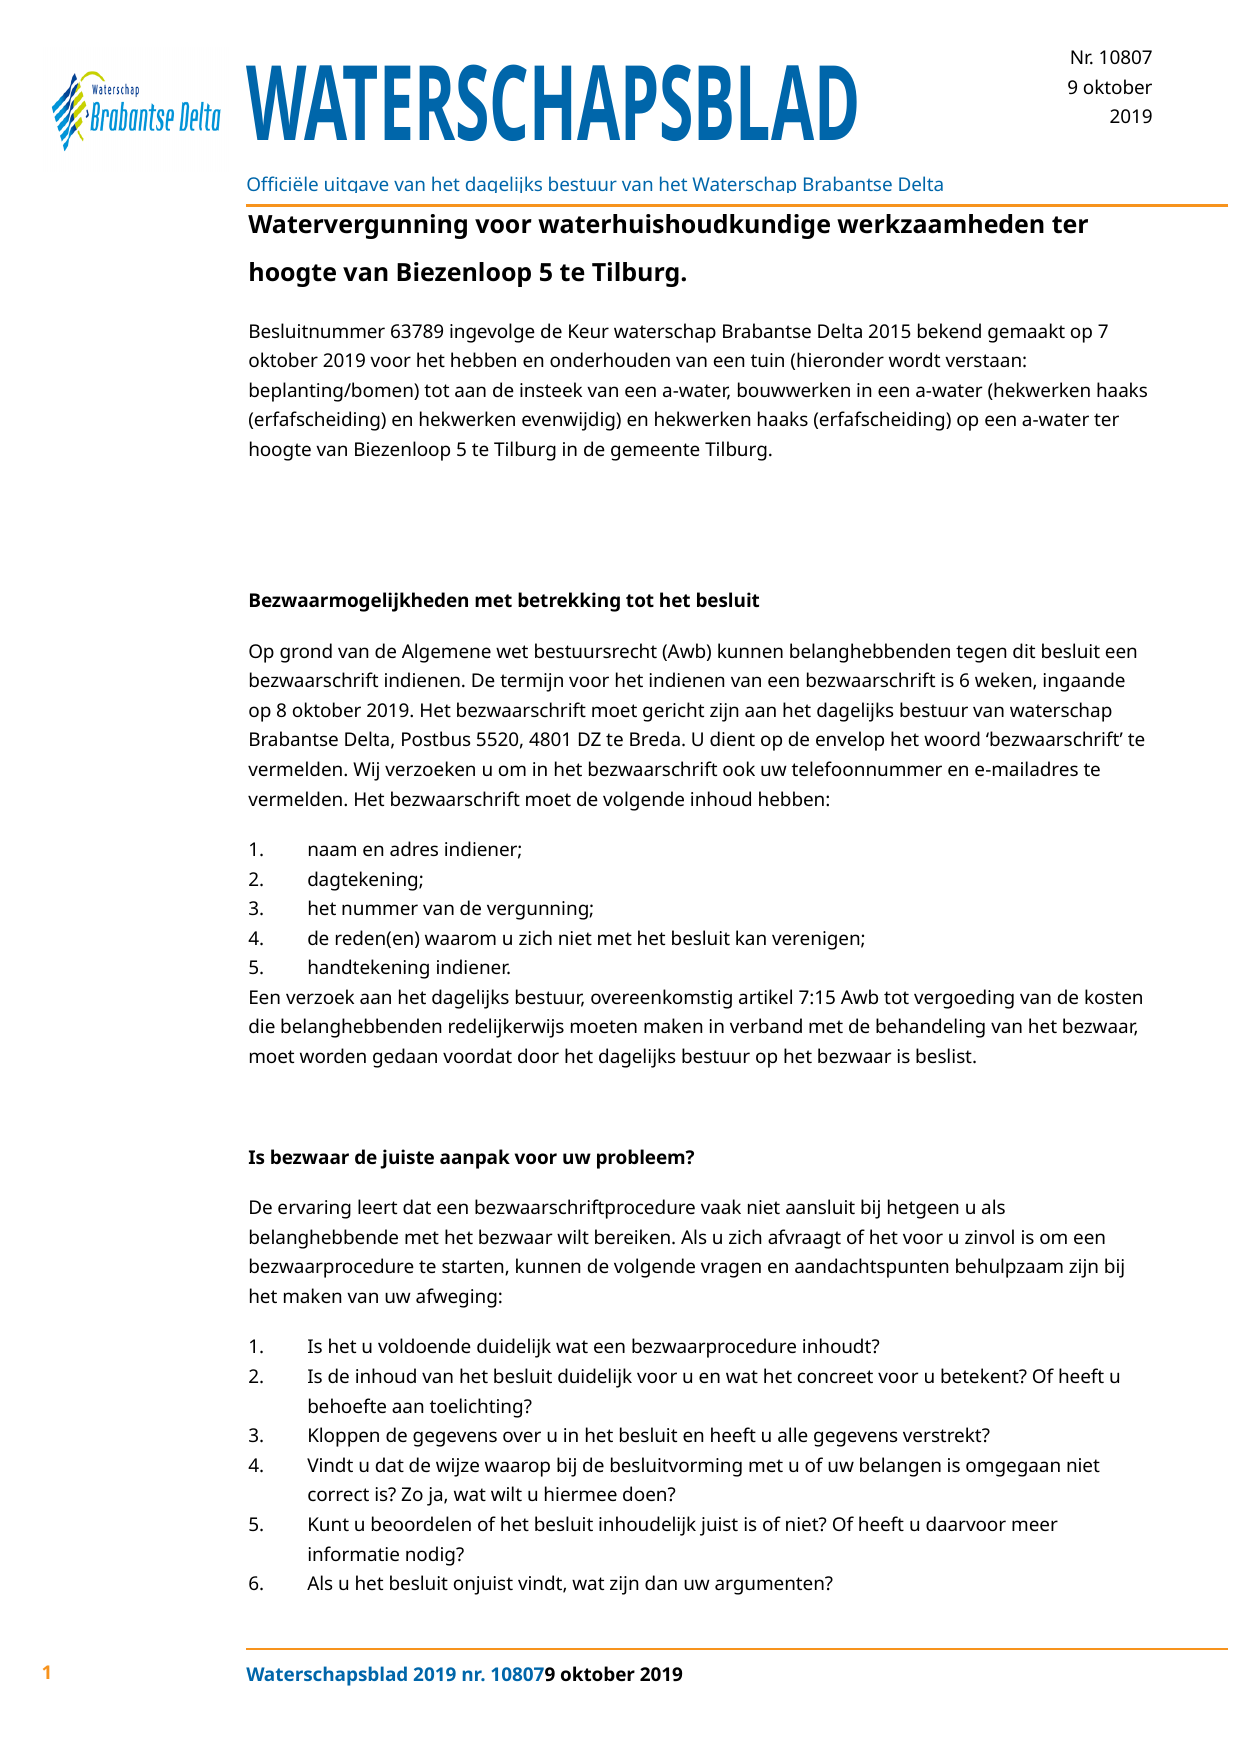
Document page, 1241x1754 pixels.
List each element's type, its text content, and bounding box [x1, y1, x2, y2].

text Besluitnummer 63789 ingevolge de Keur waterschap Brabantse Delta 2015 bekend gemaakt op 7 oktober 2019 voor het hebben en onderhouden van een tuin (hieronder wordt verstaan: beplanting/bomen) tot aan de insteek van een a-water, bouwwerken in een a-water (hekwerken haaks (erfafscheiding) en hekwerken evenwijdig) en hekwerken haaks (erfafscheiding) op een a-water ter hoogte van Biezenloop 5 te Tilburg in de gemeente Tilburg. [248, 318, 1152, 462]
list Vindt u dat de wijze waarop bij de besluitvorming met u of uw belangen is omgegaan niet correct is? Zo ja, wat wilt u hiermee doen? [248, 1452, 1152, 1507]
text Watervergunning voor waterhuishoudkundige werkzaamheden ter hoogte van Biezenloop 5 te Tilburg. [248, 207, 1152, 288]
list Als u het besluit onjuist vindt, wat zijn dan uw argumenten? [248, 1570, 1152, 1596]
text Bezwaarmogelijkheden met betrekking tot het besluit [248, 587, 1152, 613]
list Is het u voldoende duidelijk wat een bezwaarprocedure inhoudt? [248, 1334, 1152, 1359]
list Kloppen de gegevens over u in het besluit en heeft u alle gegevens verstrekt? [248, 1422, 1152, 1448]
list het nummer van de vergunning; [248, 895, 1152, 921]
text Is bezwaar de juiste aanpak voor uw probleem? [248, 1144, 1152, 1170]
list de reden(en) waarom u zich niet met het besluit kan verenigen; [248, 925, 1152, 951]
list Kunt u beoordelen of het besluit inhoudelijk juist is of niet? Of heeft u daarvoor meer informatie nodig? [248, 1511, 1152, 1567]
list naam en adres indiener; [248, 836, 1152, 862]
list handtekening indiener. [248, 954, 1152, 980]
text De ervaring leert dat een bezwaarschriftprocedure vaak niet aansluit bij hetgeen u als belanghebbende met het bezwaar wilt bereiken. Als u zich afvraagt of het voor u zinvol is om een bezwaarprocedure te starten, kunnen de volgende vragen en aandachtspunten behulpzaam zijn bij het maken van uw afweging: [248, 1194, 1152, 1309]
list Is de inhoud van het besluit duidelijk voor u en wat het concreet voor u betekent? Of heeft u behoefte aan toelichting? [248, 1363, 1152, 1419]
text Op grond van de Algemene wet bestuursrecht (Awb) kunnen belanghebbenden tegen dit besluit een bezwaarschrift indienen. De termijn voor het indienen van een bezwaarschrift is 6 weken, ingaande op 8 oktober 2019. Het bezwaarschrift moet gericht zijn aan het dagelijks bestuur van waterschap Brabantse Delta, Postbus 5520, 4801 DZ te Breda. U dient op de envelop het woord ‘bezwaarschrift’ te vermelden. Wij verzoeken u om in het bezwaarschrift ook uw telefoonnummer en e‑mailadres te vermelden. Het bezwaarschrift moet de volgende inhoud hebben: [248, 638, 1152, 812]
list dagtekening; [248, 866, 1152, 892]
picture [41, 47, 231, 172]
text Een verzoek aan het dagelijks bestuur, overeenkomstig artikel 7:15 Awb tot vergoeding van de kosten die belanghebbenden redelijkerwijs moeten maken in verband met de behandeling van het bezwaar, moet worden gedaan voordat door het dagelijks bestuur op het bezwaar is beslist. [248, 984, 1152, 1069]
